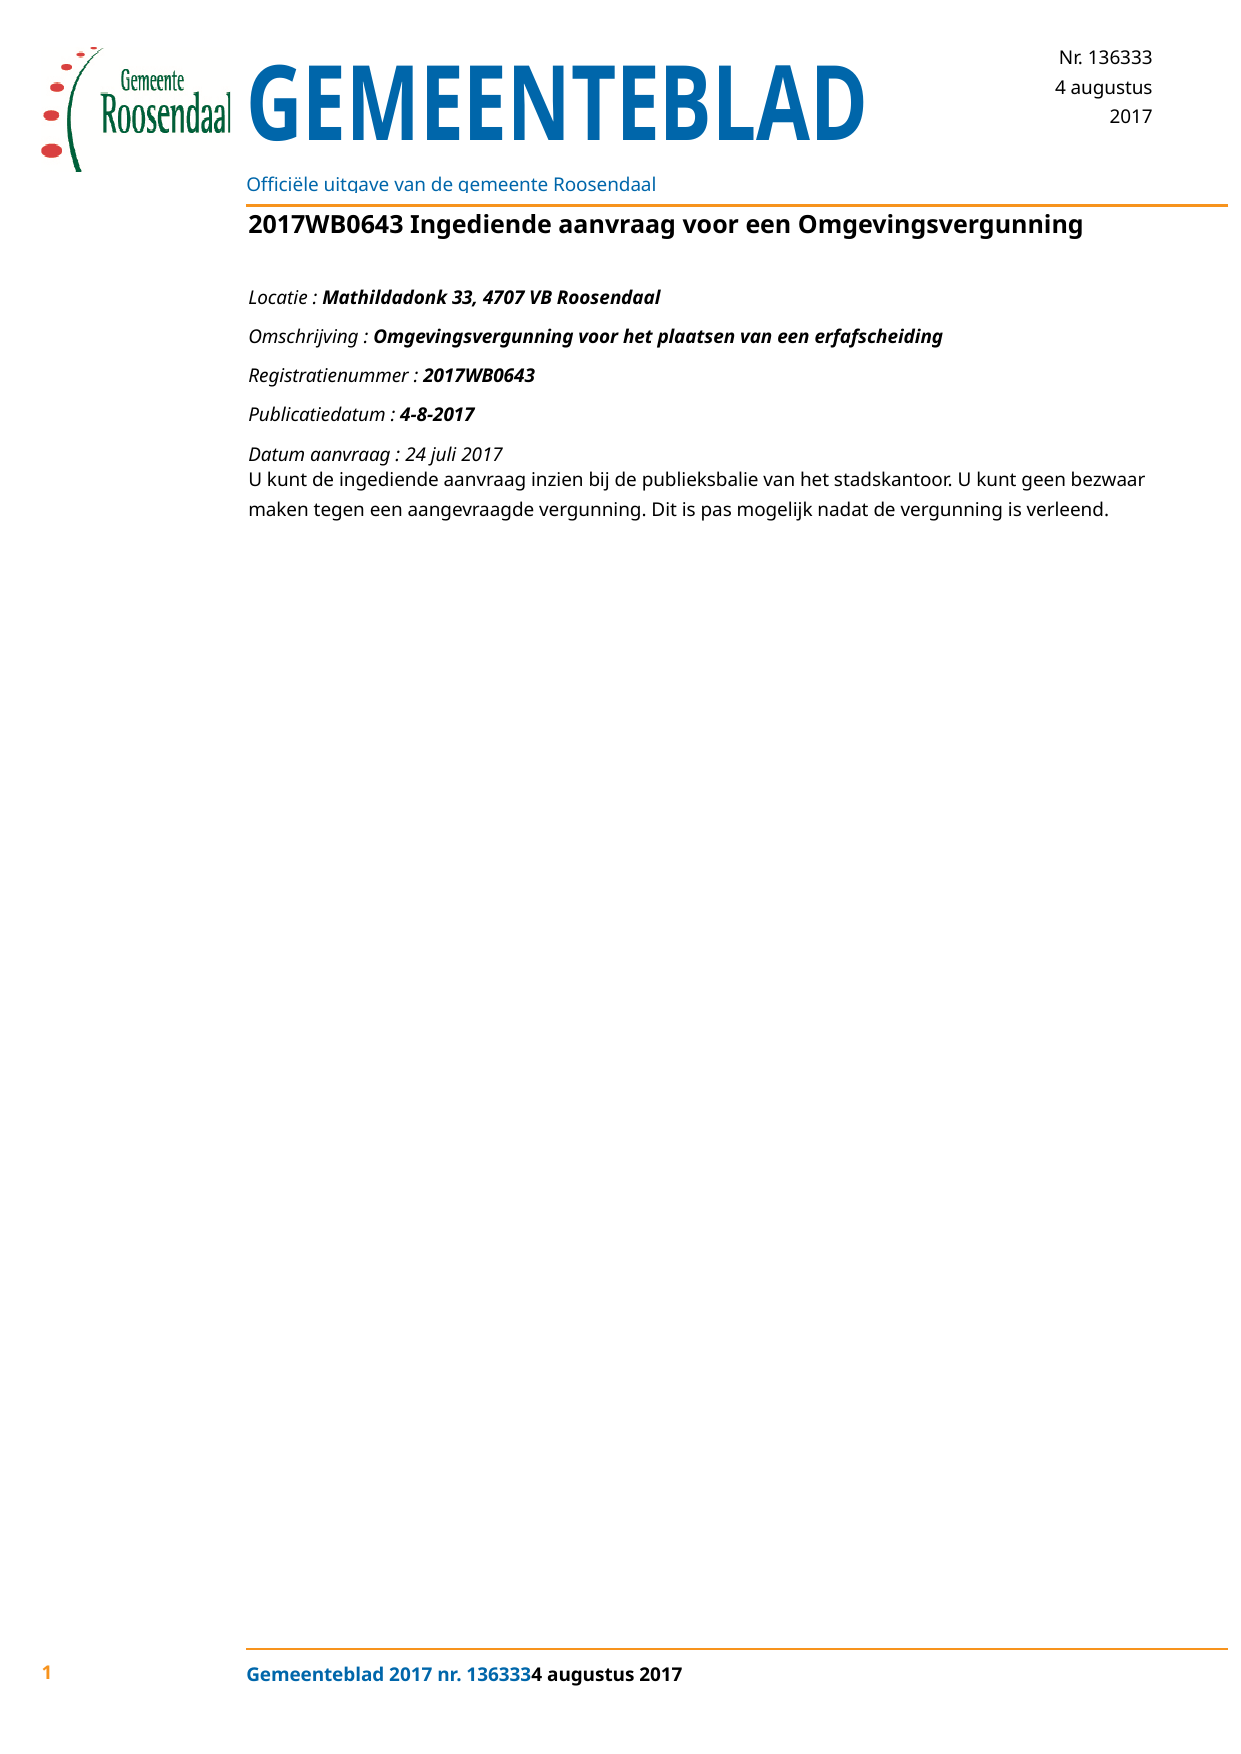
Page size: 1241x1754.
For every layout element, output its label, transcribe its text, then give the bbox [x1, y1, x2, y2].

text Registratienummer : 2017WB0643 [248, 362, 1152, 388]
text Publicatiedatum : 4-8-2017 [248, 402, 1152, 427]
text U kunt de ingediende aanvraag inzien bij de publieksbalie van het stadskantoor. U kunt geen bezwaar maken tegen een aangevraagde vergunning. Dit is pas mogelijk nadat de vergunning is verleend. [248, 467, 1152, 522]
text Omschrijving : Omgevingsvergunning voor het plaatsen van een erfafscheiding [248, 323, 1152, 349]
text Locatie : Mathildadonk 33, 4707 VB Roosendaal [248, 284, 1152, 309]
text Datum aanvraag : 24 juli 2017 [248, 441, 1152, 467]
picture [41, 47, 231, 172]
text 2017WB0643 Ingediende aanvraag voor een Omgevingsvergunning [248, 207, 1152, 241]
